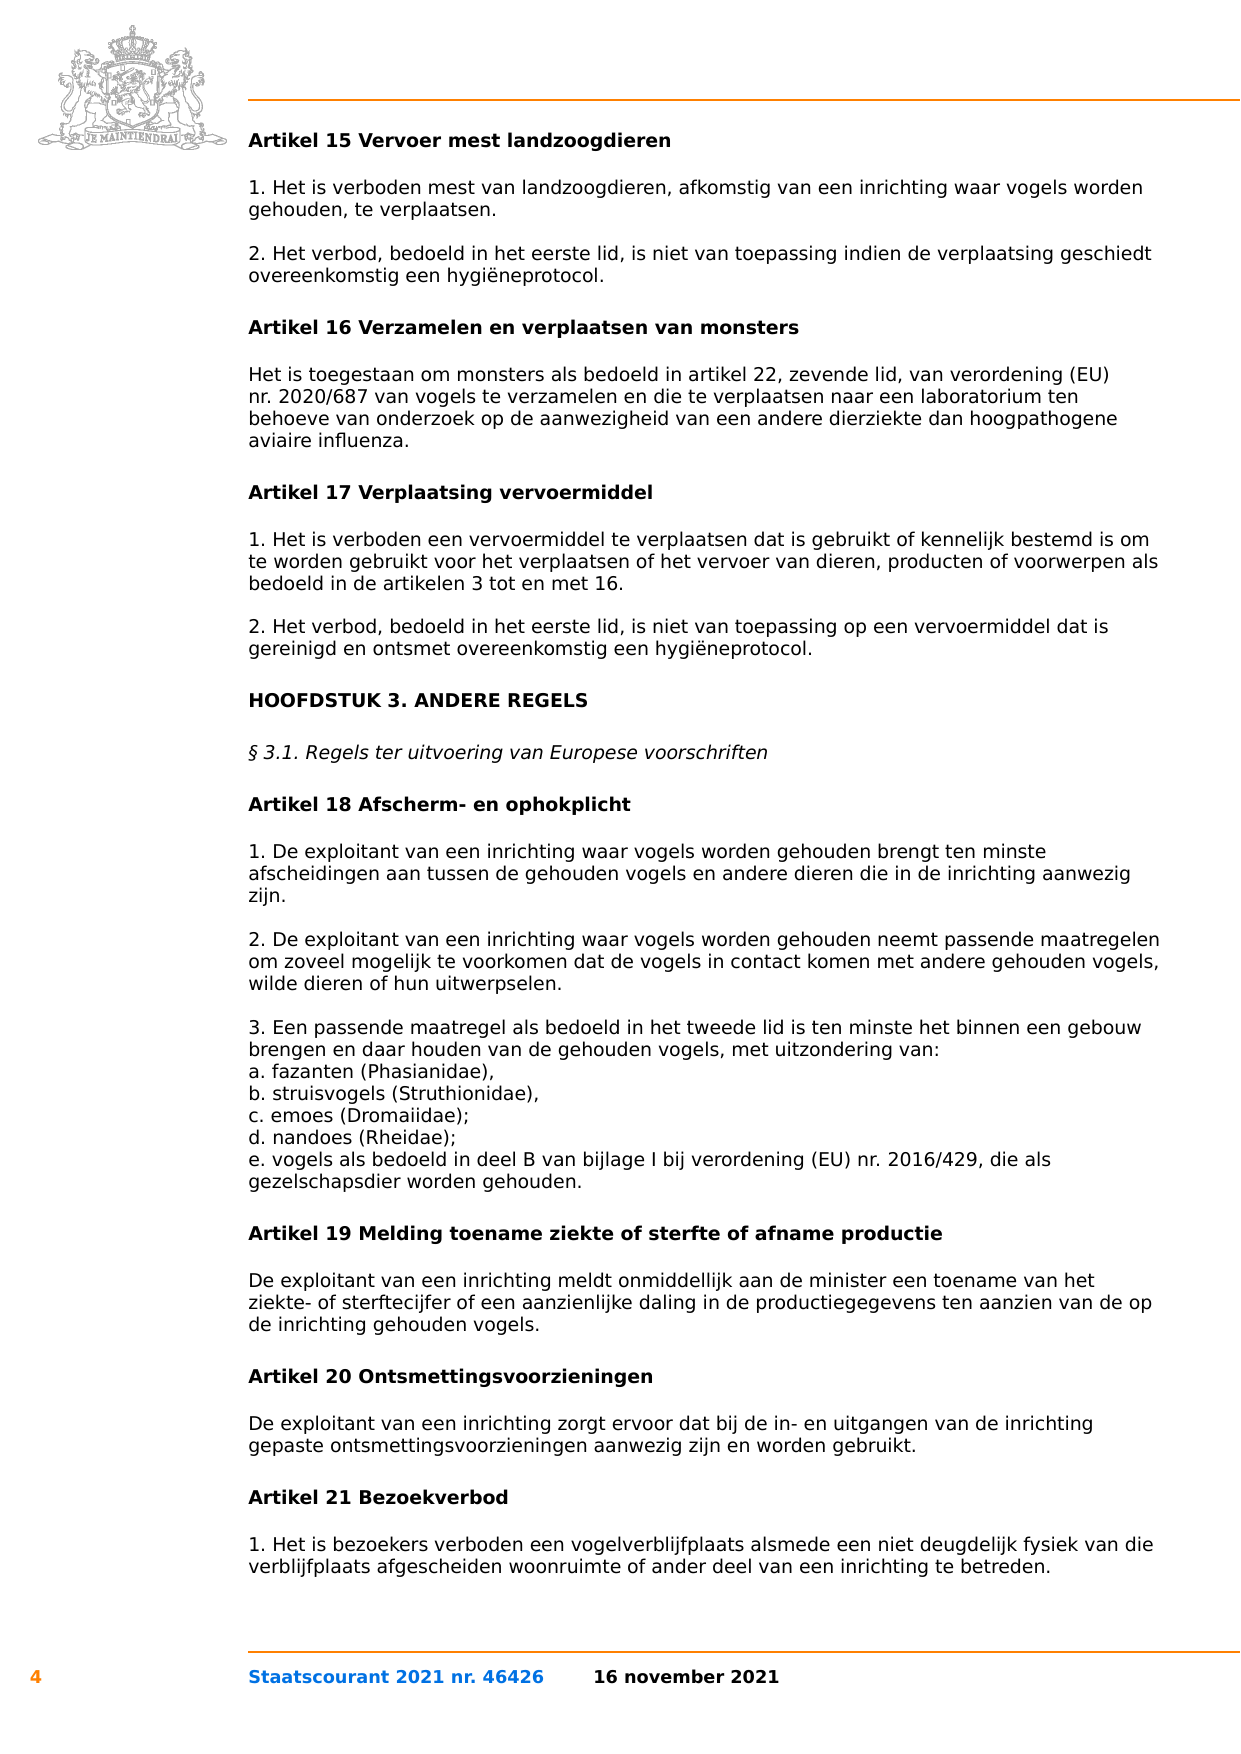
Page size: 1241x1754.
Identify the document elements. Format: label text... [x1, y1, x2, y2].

subtitle Artikel 18 Afscherm- en ophokplicht [248, 794, 1163, 816]
subtitle Artikel 17 Verplaatsing vervoermiddel [248, 482, 1163, 503]
text 2. De exploitant van een inrichting waar vogels worden gehouden neemt passende maatregelen om zoveel mogelijk te voorkomen dat de vogels in contact komen met andere gehouden vogels, wilde dieren of hun uitwerpselen. [248, 929, 1163, 995]
text 1. Het is verboden een vervoermiddel te verplaatsen dat is gebruikt of kennelijk bestemd is om te worden gebruikt voor het verplaatsen of het vervoer van dieren, producten of voorwerpen als bedoeld in de artikelen 3 tot en met 16. [248, 528, 1163, 594]
text e. vogels als bedoeld in deel B van bijlage I bij verordening (EU) nr. 2016/429, die als gezelschapsdier worden gehouden. [248, 1149, 1163, 1193]
subtitle § 3.1. Regels ter uitvoering van Europese voorschriften [248, 742, 1163, 764]
subtitle Artikel 16 Verzamelen en verplaatsen van monsters [248, 317, 1163, 339]
text d. nandoes (Rheidae); [248, 1127, 1163, 1149]
text 1. Het is bezoekers verboden een vogelverblijfplaats alsmede een niet deugdelijk fysiek van die verblijfplaats afgescheiden woonruimte of ander deel van een inrichting te betreden. [248, 1533, 1163, 1577]
text b. struisvogels (Struthionidae), [248, 1083, 1163, 1105]
subtitle Artikel 19 Melding toename ziekte of sterfte of afname productie [248, 1223, 1163, 1245]
subtitle Artikel 20 Ontsmettingsvoorzieningen [248, 1366, 1163, 1388]
text 2. Het verbod, bedoeld in het eerste lid, is niet van toepassing indien de verplaatsing geschiedt overeenkomstig een hygiëneprotocol. [248, 243, 1163, 287]
subtitle HOOFDSTUK 3. ANDERE REGELS [248, 690, 1163, 712]
picture [38, 25, 227, 150]
subtitle Artikel 15 Vervoer mest landzoogdieren [248, 130, 1163, 152]
text Het is toegestaan om monsters als bedoeld in artikel 22, zevende lid, van verordening (EU) nr. 2020/687 van vogels te verzamelen en die te verplaatsen naar een laboratorium ten behoeve van onderzoek op de aanwezigheid van een andere dierziekte dan hoogpathogene aviaire influenza. [248, 364, 1163, 452]
text De exploitant van een inrichting meldt onmiddellijk aan de minister een toename van het ziekte- of sterftecijfer of een aanzienlijke daling in de productiegegevens ten aanzien van de op de inrichting gehouden vogels. [248, 1270, 1163, 1336]
text 1. De exploitant van een inrichting waar vogels worden gehouden brengt ten minste afscheidingen aan tussen de gehouden vogels en andere dieren die in de inrichting aanwezig zijn. [248, 841, 1163, 907]
text a. fazanten (Phasianidae), [248, 1061, 1163, 1083]
text De exploitant van een inrichting zorgt ervoor dat bij de in- en uitgangen van de inrichting gepaste ontsmettingsvoorzieningen aanwezig zijn en worden gebruikt. [248, 1413, 1163, 1457]
text 2. Het verbod, bedoeld in het eerste lid, is niet van toepassing op een vervoermiddel dat is gereinigd en ontsmet overeenkomstig een hygiëneprotocol. [248, 616, 1163, 660]
text 3. Een passende maatregel als bedoeld in het tweede lid is ten minste het binnen een gebouw brengen en daar houden van de gehouden vogels, met uitzondering van: [248, 1017, 1163, 1061]
text 1. Het is verboden mest van landzoogdieren, afkomstig van een inrichting waar vogels worden gehouden, te verplaatsen. [248, 177, 1163, 221]
text c. emoes (Dromaiidae); [248, 1105, 1163, 1127]
subtitle Artikel 21 Bezoekverbod [248, 1487, 1163, 1508]
